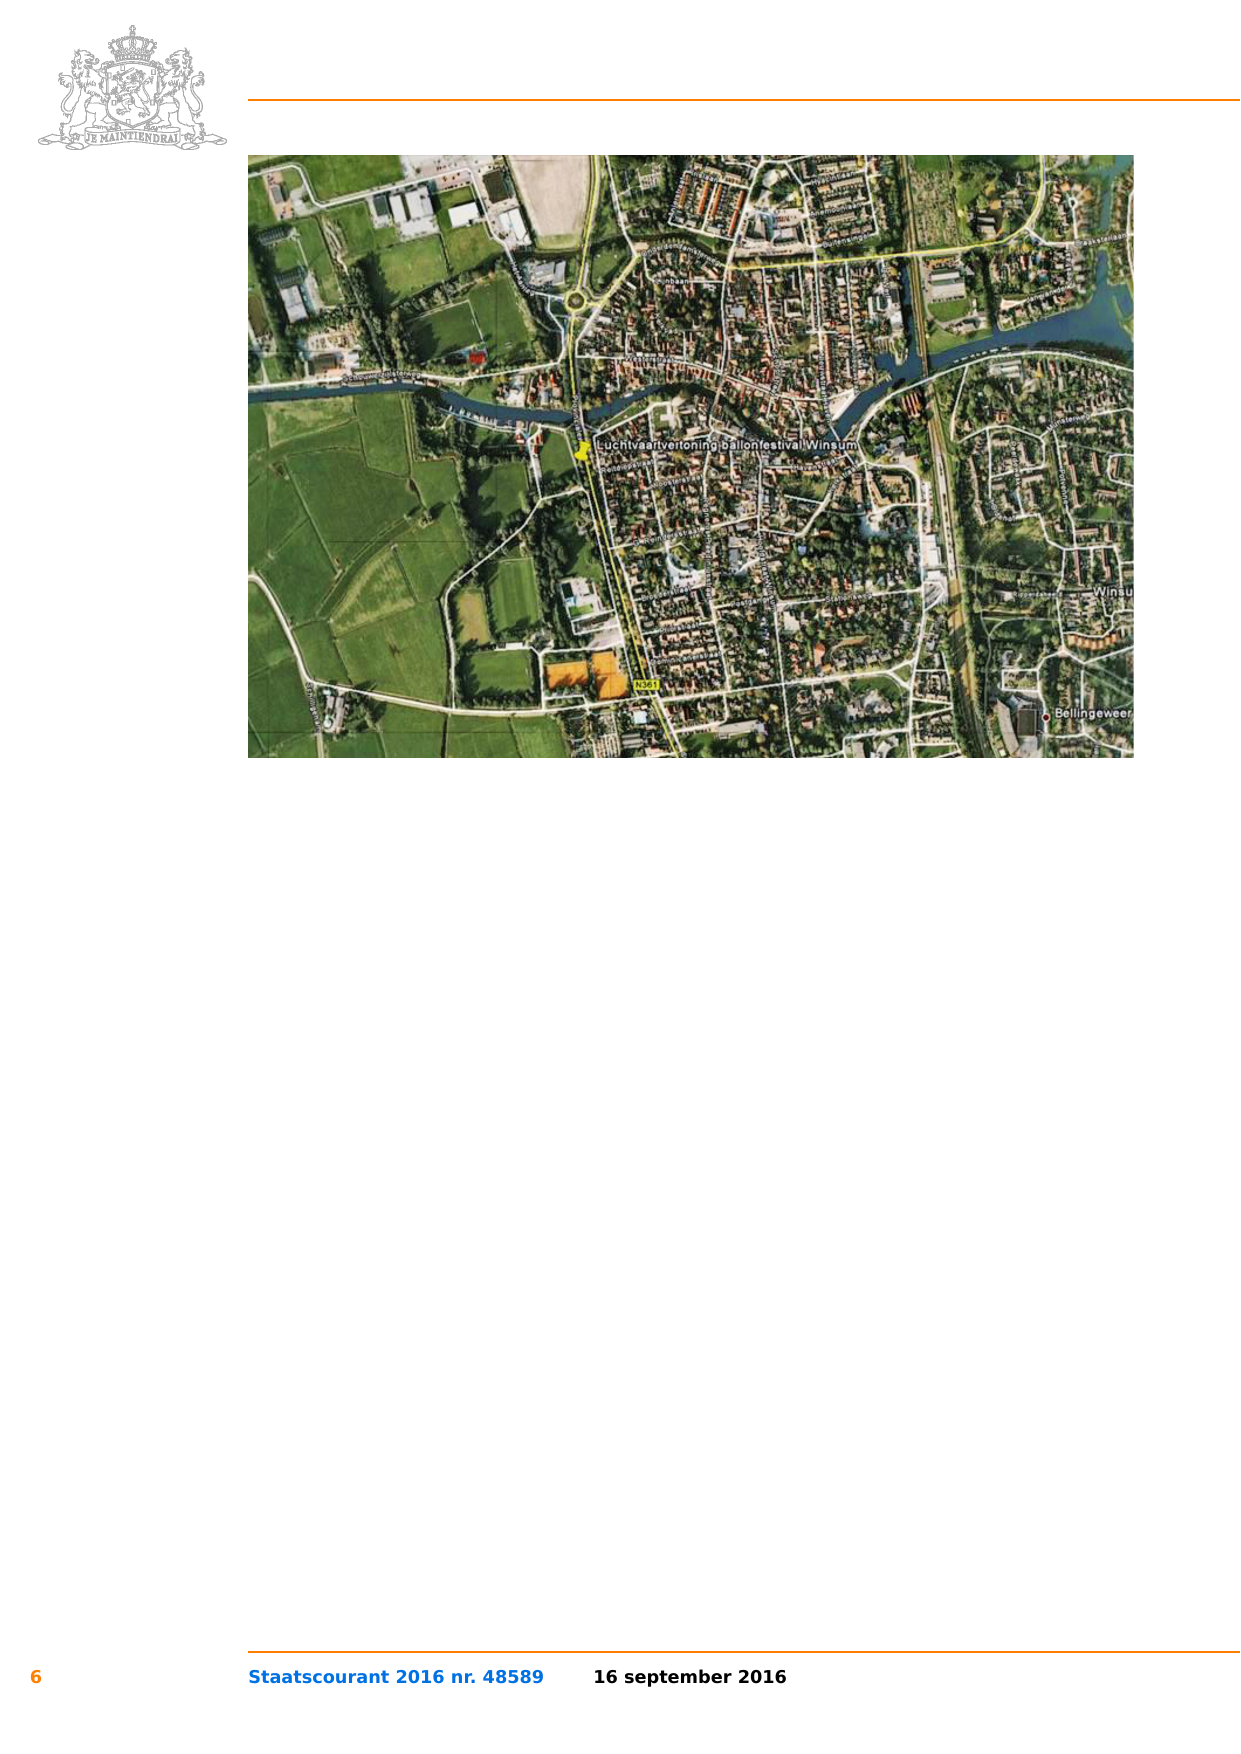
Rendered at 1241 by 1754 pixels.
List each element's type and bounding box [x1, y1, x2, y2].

picture [248, 155, 1134, 758]
picture [38, 25, 227, 150]
